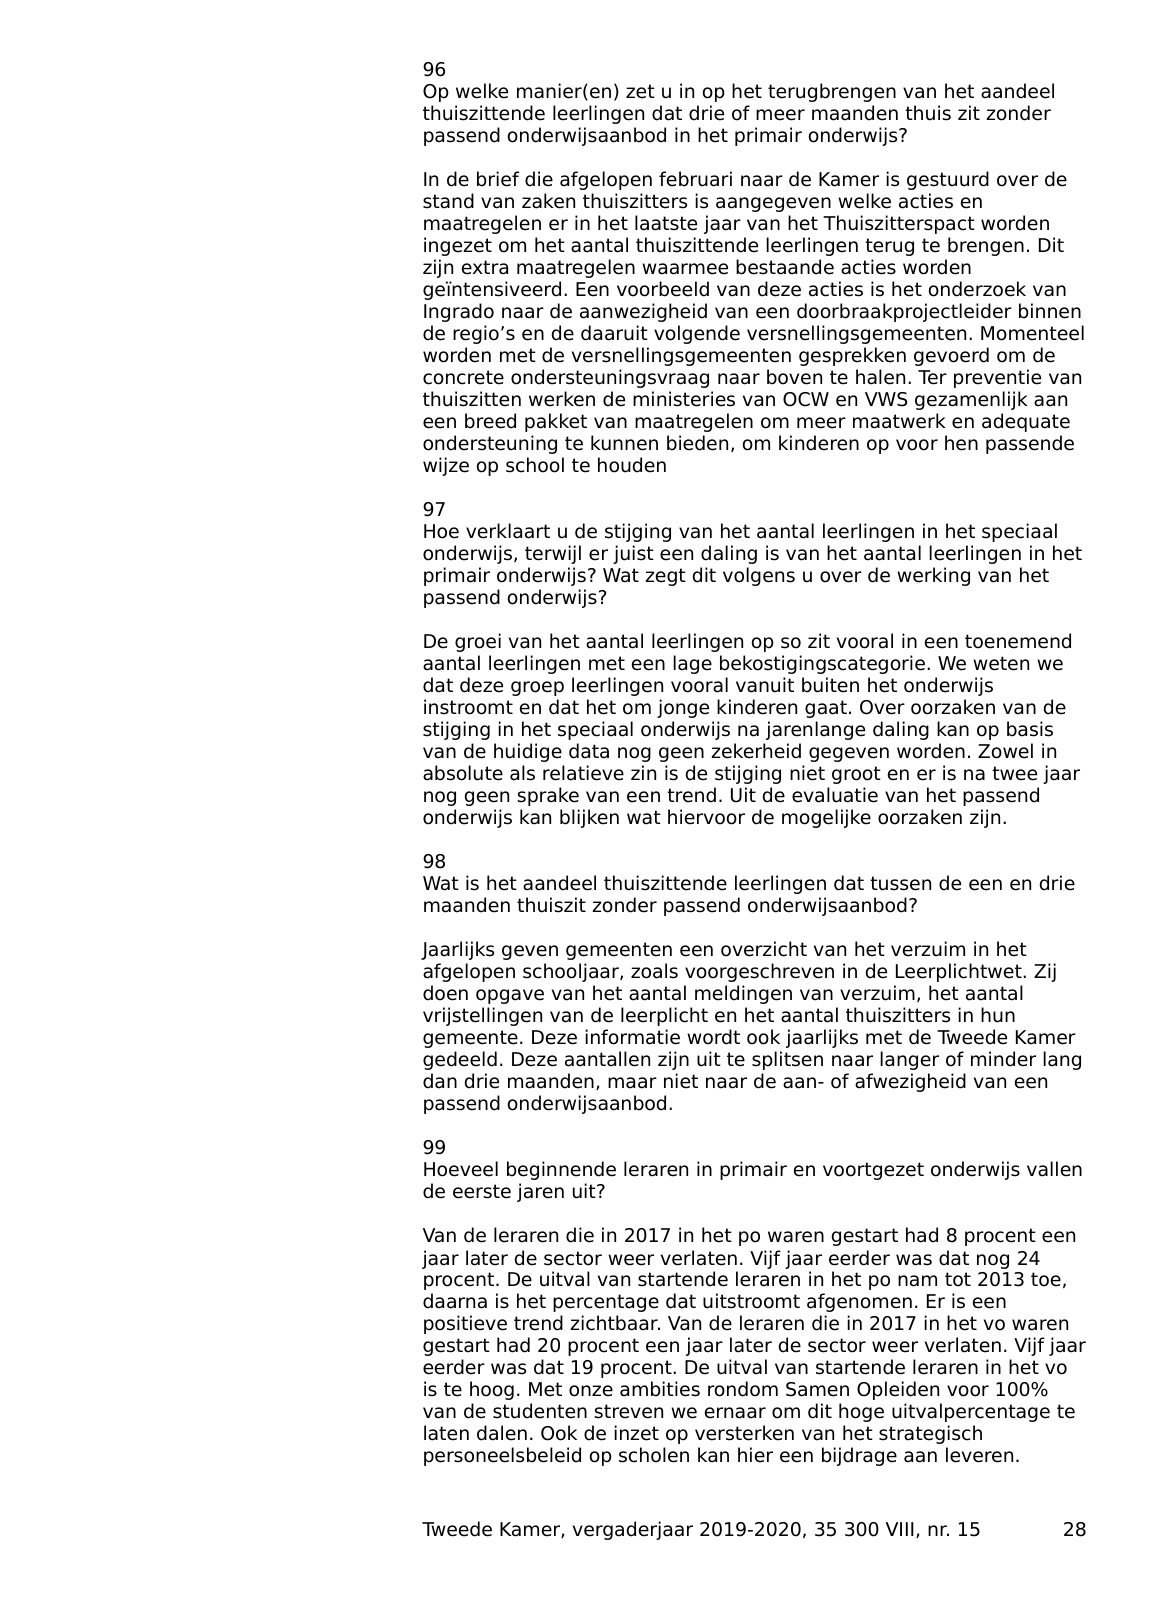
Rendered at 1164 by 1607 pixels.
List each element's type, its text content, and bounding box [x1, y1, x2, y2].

text Op welke manier(en) zet u in op het terugbrengen van het aandeel thuiszittende leerlingen dat drie of meer maanden thuis zit zonder passend onderwijsaanbod in het primair onderwijs? [422, 81, 1087, 147]
text Van de leraren die in 2017 in het po waren gestart had 8 procent een jaar later de sector weer verlaten. Vijf jaar eerder was dat nog 24 procent. De uitval van startende leraren in het po nam tot 2013 toe, daarna is het percentage dat uitstroomt afgenomen. Er is een positieve trend zichtbaar. Van de leraren die in 2017 in het vo waren gestart had 20 procent een jaar later de sector weer verlaten. Vijf jaar eerder was dat 19 procent. De uitval van startende leraren in het vo is te hoog. Met onze ambities rondom Samen Opleiden voor 100% van de studenten streven we ernaar om dit hoge uitvalpercentage te laten dalen. Ook de inzet op versterken van het strategisch personeelsbeleid op scholen kan hier een bijdrage aan leveren. [422, 1225, 1087, 1467]
text 98 [422, 851, 1087, 873]
text De groei van het aantal leerlingen op so zit vooral in een toenemend aantal leerlingen met een lage bekostigingscategorie. We weten we dat deze groep leerlingen vooral vanuit buiten het onderwijs instroomt en dat het om jonge kinderen gaat. Over oorzaken van de stijging in het speciaal onderwijs na jarenlange daling kan op basis van de huidige data nog geen zekerheid gegeven worden. Zowel in absolute als relatieve zin is de stijging niet groot en er is na twee jaar nog geen sprake van een trend. Uit de evaluatie van het passend onderwijs kan blijken wat hiervoor de mogelijke oorzaken zijn. [422, 631, 1087, 829]
text Hoe verklaart u de stijging van het aantal leerlingen in het speciaal onderwijs, terwijl er juist een daling is van het aantal leerlingen in het primair onderwijs? Wat zegt dit volgens u over de werking van het passend onderwijs? [422, 521, 1087, 609]
text 97 [422, 499, 1087, 521]
text In de brief die afgelopen februari naar de Kamer is gestuurd over de stand van zaken thuiszitters is aangegeven welke acties en maatregelen er in het laatste jaar van het Thuiszitterspact worden ingezet om het aantal thuiszittende leerlingen terug te brengen. Dit zijn extra maatregelen waarmee bestaande acties worden geïntensiveerd. Een voorbeeld van deze acties is het onderzoek van Ingrado naar de aanwezigheid van een doorbraakprojectleider binnen de regio’s en de daaruit volgende versnellingsgemeenten. Momenteel worden met de versnellingsgemeenten gesprekken gevoerd om de concrete ondersteuningsvraag naar boven te halen. Ter preventie van thuiszitten werken de ministeries van OCW en VWS gezamenlijk aan een breed pakket van maatregelen om meer maatwerk en adequate ondersteuning te kunnen bieden, om kinderen op voor hen passende wijze op school te houden [422, 169, 1087, 477]
text Jaarlijks geven gemeenten een overzicht van het verzuim in het afgelopen schooljaar, zoals voorgeschreven in de Leerplichtwet. Zij doen opgave van het aantal meldingen van verzuim, het aantal vrijstellingen van de leerplicht en het aantal thuiszitters in hun gemeente. Deze informatie wordt ook jaarlijks met de Tweede Kamer gedeeld. Deze aantallen zijn uit te splitsen naar langer of minder lang dan drie maanden, maar niet naar de aan- of afwezigheid van een passend onderwijsaanbod. [422, 939, 1087, 1115]
text Hoeveel beginnende leraren in primair en voortgezet onderwijs vallen de eerste jaren uit? [422, 1159, 1087, 1203]
text 96 [422, 59, 1087, 81]
text Wat is het aandeel thuiszittende leerlingen dat tussen de een en drie maanden thuiszit zonder passend onderwijsaanbod? [422, 873, 1087, 917]
text 99 [422, 1137, 1087, 1159]
